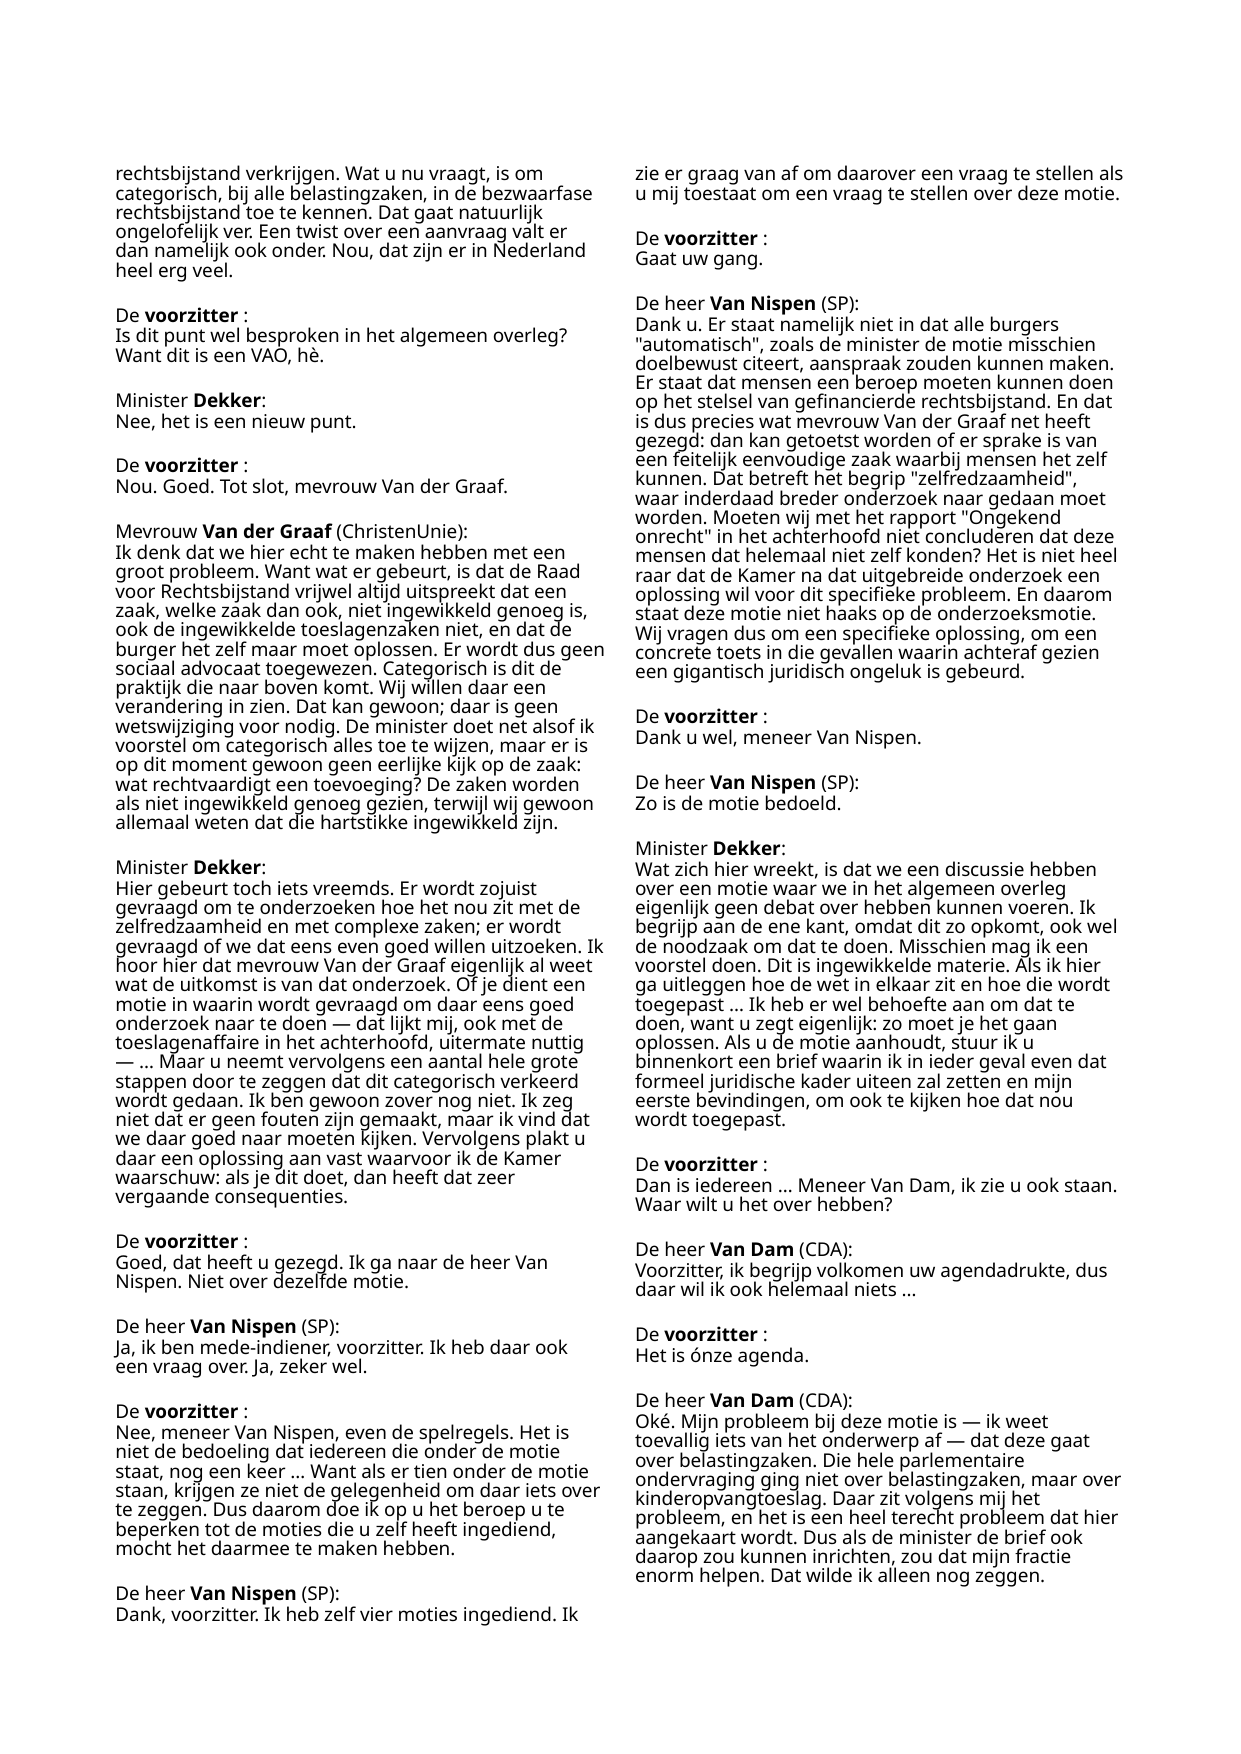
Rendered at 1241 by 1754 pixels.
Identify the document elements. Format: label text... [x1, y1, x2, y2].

text De voorzitter : [115, 1228, 605, 1254]
text Nee, meneer Van Nispen, even de spelregels. Het is niet de bedoeling dat iedereen die onder de motie staat, nog een keer … Want als er tien onder de motie staan, krijgen ze niet de gelegenheid om daar iets over te zeggen. Dus daarom doe ik op u het beroep u te beperken tot de moties die u zelf heeft ingediend, mocht het daarmee te maken hebben. [115, 1424, 605, 1559]
text Zo is de motie bedoeld. [635, 795, 1125, 814]
text Ik denk dat we hier echt te maken hebben met een groot probleem. Want wat er gebeurt, is dat de Raad voor Rechtsbijstand vrijwel altijd uitspreekt dat een zaak, welke zaak dan ook, niet ingewikkeld genoeg is, ook de ingewikkelde toeslagenzaken niet, en dat de burger het zelf maar moet oplossen. Er wordt dus geen sociaal advocaat toegewezen. Categorisch is dit de praktijk die naar boven komt. Wij willen daar een verandering in zien. Dat kan gewoon; daar is geen wetswijziging voor nodig. De minister doet net alsof ik voorstel om categorisch alles toe te wijzen, maar er is op dit moment gewoon geen eerlijke kijk op de zaak: wat rechtvaardigt een toevoeging? De zaken worden als niet ingewikkeld genoeg gezien, terwijl wij gewoon allemaal weten dat die hartstikke ingewikkeld zijn. [115, 544, 605, 833]
text De heer Van Nispen (SP): [635, 291, 1125, 316]
text Dank u. Er staat namelijk niet in dat alle burgers "automatisch", zoals de minister de motie misschien doelbewust citeert, aanspraak zouden kunnen maken. Er staat dat mensen een beroep moeten kunnen doen op het stelsel van gefinancierde rechtsbijstand. En dat is dus precies wat mevrouw Van der Graaf net heeft gezegd: dan kan getoetst worden of er sprake is van een feitelijk eenvoudige zaak waarbij mensen het zelf kunnen. Dat betreft het begrip "zelfredzaamheid", waar inderdaad breder onderzoek naar gedaan moet worden. Moeten wij met het rapport "Ongekend onrecht" in het achterhoofd niet concluderen dat deze mensen dat helemaal niet zelf konden? Het is niet heel raar dat de Kamer na dat uitgebreide onderzoek een oplossing wil voor dit specifieke probleem. En daarom staat deze motie niet haaks op de onderzoeksmotie. Wij vragen dus om een specifieke oplossing, om een concrete toets in die gevallen waarin achteraf gezien een gigantisch juridisch ongeluk is gebeurd. [635, 316, 1125, 682]
text Ja, ik ben mede-indiener, voorzitter. Ik heb daar ook een vraag over. Ja, zeker wel. [115, 1339, 605, 1378]
text Dank u wel, meneer Van Nispen. [635, 729, 1125, 748]
text zie er graag van af om daarover een vraag te stellen als u mij toestaat om een vraag te stellen over deze motie. [635, 165, 1125, 204]
text De heer Van Nispen (SP): [115, 1580, 605, 1606]
text Is dit punt wel besproken in het algemeen overleg? Want dit is een VAO, hè. [115, 327, 605, 366]
text Minister Dekker: [635, 835, 1125, 861]
text De voorzitter : [115, 1398, 605, 1424]
text Hier gebeurt toch iets vreemds. Er wordt zojuist gevraagd om te onderzoeken hoe het nou zit met de zelfredzaamheid en met complexe zaken; er wordt gevraagd of we dat eens even goed willen uitzoeken. Ik hoor hier dat mevrouw Van der Graaf eigenlijk al weet wat de uitkomst is van dat onderzoek. Of je dient een motie in waarin wordt gevraagd om daar eens goed onderzoek naar te doen — dat lijkt mij, ook met de toeslagenaffaire in het achterhoofd, uitermate nuttig — … Maar u neemt vervolgens een aantal hele grote stappen door te zeggen dat dit categorisch verkeerd wordt gedaan. Ik ben gewoon zover nog niet. Ik zeg niet dat er geen fouten zijn gemaakt, maar ik vind dat we daar goed naar moeten kijken. Vervolgens plakt u daar een oplossing aan vast waarvoor ik de Kamer waarschuw: als je dit doet, dan heeft dat zeer vergaande consequenties. [115, 880, 605, 1207]
text De voorzitter : [635, 225, 1125, 250]
text Mevrouw Van der Graaf (ChristenUnie): [115, 518, 605, 544]
text De heer Van Dam (CDA): [635, 1387, 1125, 1413]
text De voorzitter : [635, 703, 1125, 729]
text Goed, dat heeft u gezegd. Ik ga naar de heer Van Nispen. Niet over dezelfde motie. [115, 1254, 605, 1293]
text Dank, voorzitter. Ik heb zelf vier moties ingediend. Ik [115, 1606, 605, 1625]
text Minister Dekker: [115, 387, 605, 413]
text Nou. Goed. Tot slot, mevrouw Van der Graaf. [115, 478, 605, 498]
text Gaat uw gang. [635, 250, 1125, 270]
text De heer Van Nispen (SP): [115, 1313, 605, 1339]
text Wat zich hier wreekt, is dat we een discussie hebben over een motie waar we in het algemeen overleg eigenlijk geen debat over hebben kunnen voeren. Ik begrijp aan de ene kant, omdat dit zo opkomt, ook wel de noodzaak om dat te doen. Misschien mag ik een voorstel doen. Dit is ingewikkelde materie. Als ik hier ga uitleggen hoe de wet in elkaar zit en hoe die wordt toegepast … Ik heb er wel behoefte aan om dat te doen, want u zegt eigenlijk: zo moet je het gaan oplossen. Als u de motie aanhoudt, stuur ik u binnenkort een brief waarin ik in ieder geval even dat formeel juridische kader uiteen zal zetten en mijn eerste bevindingen, om ook te kijken hoe dat nou wordt toegepast. [635, 861, 1125, 1130]
text De voorzitter : [635, 1321, 1125, 1347]
text De voorzitter : [115, 453, 605, 478]
text De heer Van Dam (CDA): [635, 1236, 1125, 1262]
text De heer Van Nispen (SP): [635, 769, 1125, 795]
text Nee, het is een nieuw punt. [115, 413, 605, 432]
text Het is ónze agenda. [635, 1347, 1125, 1366]
text rechtsbijstand verkrijgen. Wat u nu vraagt, is om categorisch, bij alle belastingzaken, in de bezwaarfase rechtsbijstand toe te kennen. Dat gaat natuurlijk ongelofelijk ver. Een twist over een aanvraag valt er dan namelijk ook onder. Nou, dat zijn er in Nederland heel erg veel. [115, 165, 605, 281]
text Voorzitter, ik begrijp volkomen uw agendadrukte, dus daar wil ik ook helemaal niets … [635, 1262, 1125, 1301]
text Dan is iedereen … Meneer Van Dam, ik zie u ook staan. Waar wilt u het over hebben? [635, 1177, 1125, 1216]
text De voorzitter : [115, 302, 605, 327]
text De voorzitter : [635, 1151, 1125, 1177]
text Oké. Mijn probleem bij deze motie is — ik weet toevallig iets van het onderwerp af — dat deze gaat over belastingzaken. Die hele parlementaire ondervraging ging niet over belastingzaken, maar over kinderopvangtoeslag. Daar zit volgens mij het probleem, en het is een heel terecht probleem dat hier aangekaart wordt. Dus als de minister de brief ook daarop zou kunnen inrichten, zou dat mijn fractie enorm helpen. Dat wilde ik alleen nog zeggen. [635, 1413, 1125, 1586]
text Minister Dekker: [115, 854, 605, 880]
